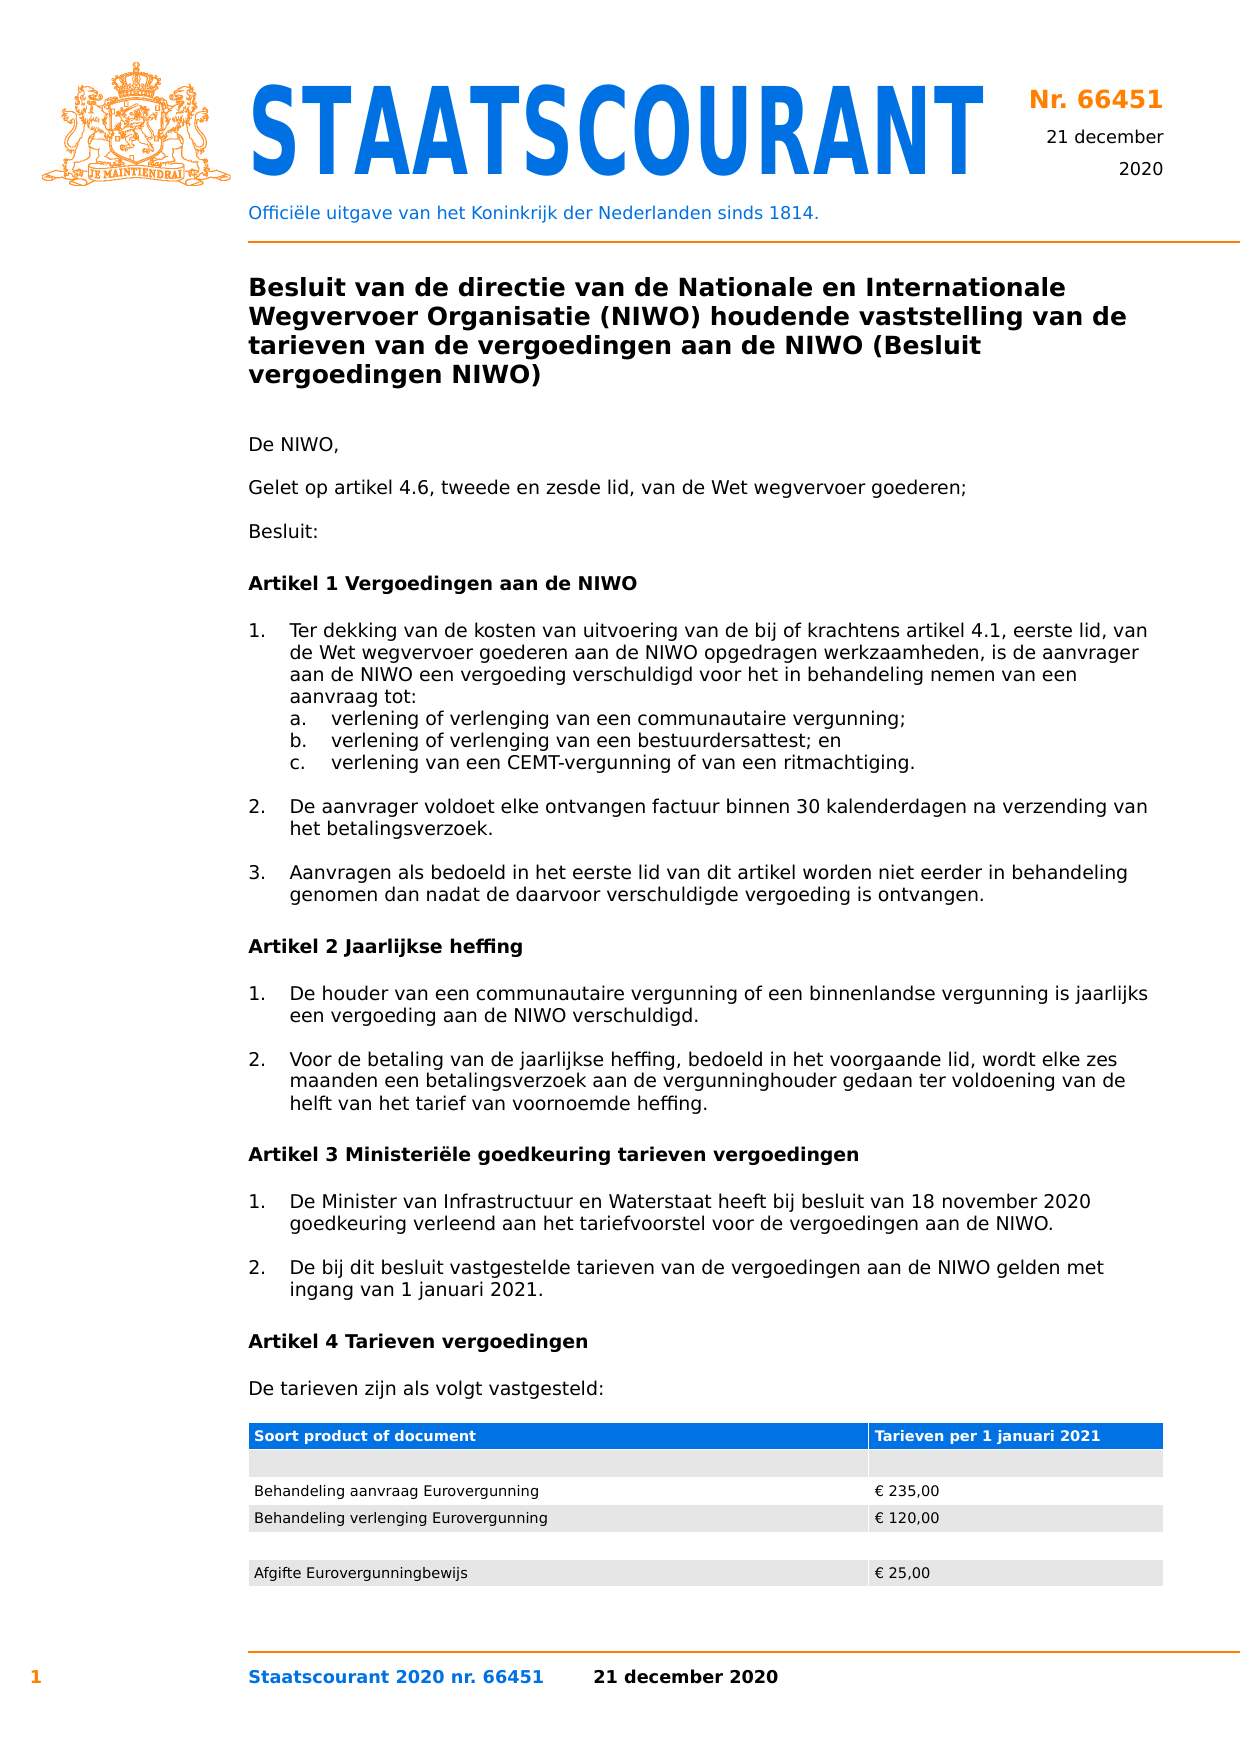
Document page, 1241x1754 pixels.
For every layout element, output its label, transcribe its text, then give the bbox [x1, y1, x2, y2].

text Besluit: [248, 521, 1163, 543]
table_cell Behandeling aanvraag Eurovergunning [249, 1478, 868, 1504]
table_header STAATSCOURANT [248, 62, 998, 203]
table_cell [869, 1450, 1163, 1477]
text c. verlening van een CEMT-vergunning of van een ritmachtiging. [289, 752, 1163, 774]
text 2. De bij dit besluit vastgestelde tarieven van de vergoedingen aan de NIWO gelden met ingang van 1 januari 2021. [248, 1257, 1163, 1301]
table_header Tarieven per 1 januari 2021 [869, 1423, 1163, 1449]
picture [41, 62, 231, 186]
text 2. Voor de betaling van de jaarlijkse heffing, bedoeld in het voorgaande lid, wordt elke zes maanden een betalingsverzoek aan de vergunninghouder gedaan ter voldoening van de helft van het tarief van voornoemde heffing. [248, 1048, 1163, 1114]
table_cell € 235,00 [869, 1478, 1163, 1504]
table_cell Afgifte Eurovergunningbewijs [249, 1560, 868, 1586]
table_cell Officiële uitgave van het Koninkrijk der Nederlanden sinds 1814. [248, 203, 1240, 241]
table_cell € 25,00 [869, 1560, 1163, 1586]
text b. verlening of verlenging van een bestuurdersattest; en [289, 730, 1163, 752]
table_cell 2020 [998, 153, 1240, 203]
subtitle Artikel 1 Vergoedingen aan de NIWO [248, 573, 1163, 595]
table_cell Behandeling verlenging Eurovergunning [249, 1505, 868, 1532]
table_cell 21 december [998, 121, 1240, 153]
subtitle Artikel 2 Jaarlijkse heffing [248, 936, 1163, 958]
text De NIWO, [248, 433, 1163, 455]
text De tarieven zijn als volgt vastgesteld: [248, 1378, 1163, 1400]
text 1. De houder van een communautaire vergunning of een binnenlandse vergunning is jaarlijks een vergoeding aan de NIWO verschuldigd. [248, 983, 1163, 1027]
subtitle Artikel 3 Ministeriële goedkeuring tarieven vergoedingen [248, 1144, 1163, 1166]
table_header [25, 62, 248, 241]
table_cell [249, 1450, 868, 1477]
text a. verlening of verlenging van een communautaire vergunning; [289, 708, 1163, 730]
table_cell € 120,00 [869, 1505, 1163, 1532]
text 3. Aanvragen als bedoeld in het eerste lid van dit artikel worden niet eerder in behandeling genomen dan nadat de daarvoor verschuldigde vergoeding is ontvangen. [248, 862, 1163, 906]
subtitle Besluit van de directie van de Nationale en Internationale Wegvervoer Organisatie (NIWO) houdende vaststelling van de tarieven van de vergoedingen aan de NIWO (Besluit vergoedingen NIWO) [248, 273, 1163, 390]
text 1. De Minister van Infrastructuur en Waterstaat heeft bij besluit van 18 november 2020 goedkeuring verleend aan het tariefvoorstel voor de vergoedingen aan de NIWO. [248, 1191, 1163, 1235]
table_cell [869, 1533, 1163, 1559]
text Gelet op artikel 4.6, tweede en zesde lid, van de Wet wegvervoer goederen; [248, 477, 1163, 499]
table_cell [249, 1533, 868, 1559]
text 2. De aanvrager voldoet elke ontvangen factuur binnen 30 kalenderdagen na verzending van het betalingsverzoek. [248, 796, 1163, 840]
text 1. Ter dekking van de kosten van uitvoering van de bij of krachtens artikel 4.1, eerste lid, van de Wet wegvervoer goederen aan de NIWO opgedragen werkzaamheden, is de aanvrager aan de NIWO een vergoeding verschuldigd voor het in behandeling nemen van een aanvraag tot: [248, 620, 1163, 708]
table_header Soort product of document [249, 1423, 868, 1449]
subtitle Artikel 4 Tarieven vergoedingen [248, 1331, 1163, 1353]
table_header Nr. 66451 [998, 62, 1240, 121]
